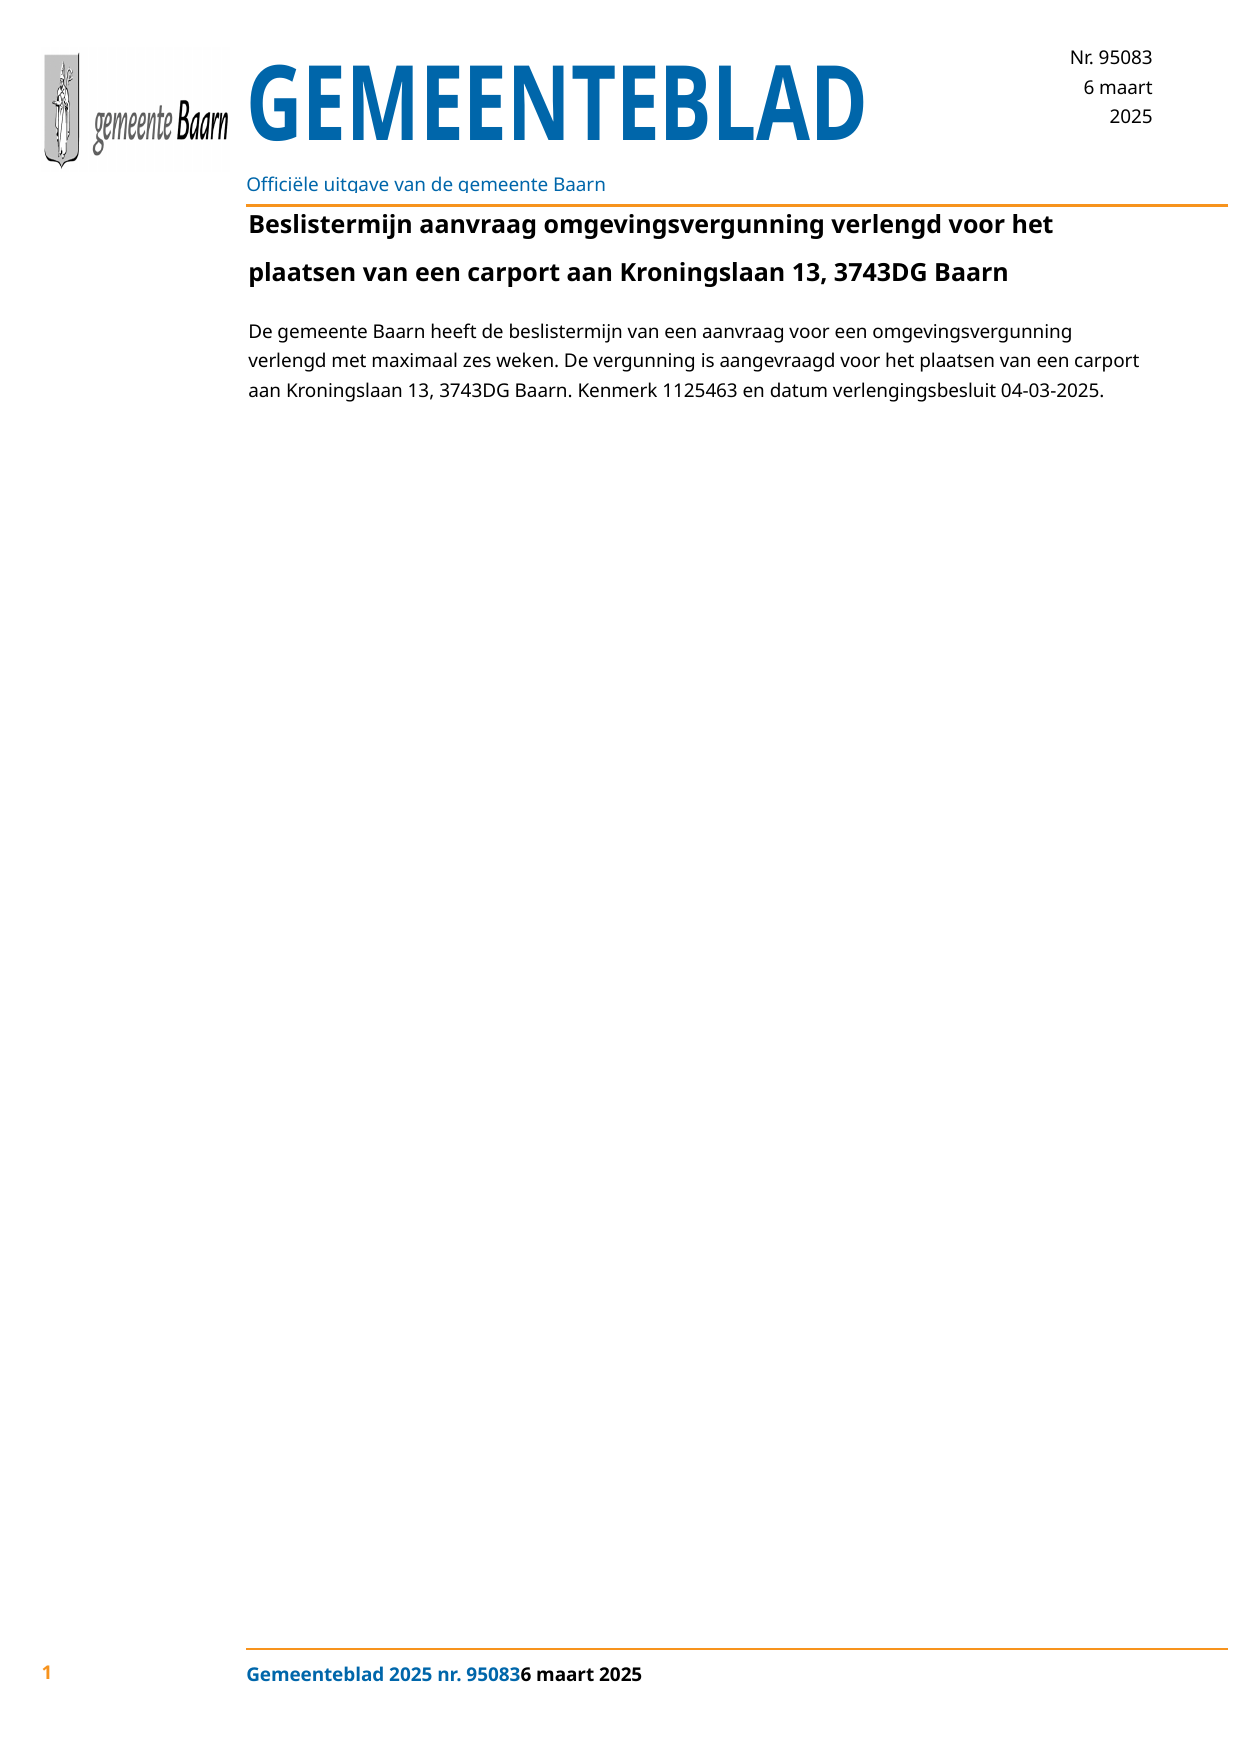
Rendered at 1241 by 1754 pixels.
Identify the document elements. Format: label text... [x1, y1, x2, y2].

picture [41, 47, 231, 172]
text De gemeente Baarn heeft de beslistermijn van een aanvraag voor een omgevingsvergunning verlengd met maximaal zes weken. De vergunning is aangevraagd voor het plaatsen van een carport aan Kroningslaan 13, 3743DG Baarn. Kenmerk 1125463 en datum verlengingsbesluit 04-03-2025. [248, 318, 1152, 403]
text Beslistermijn aanvraag omgevingsvergunning verlengd voor het plaatsen van een carport aan Kroningslaan 13, 3743DG Baarn [248, 207, 1152, 288]
